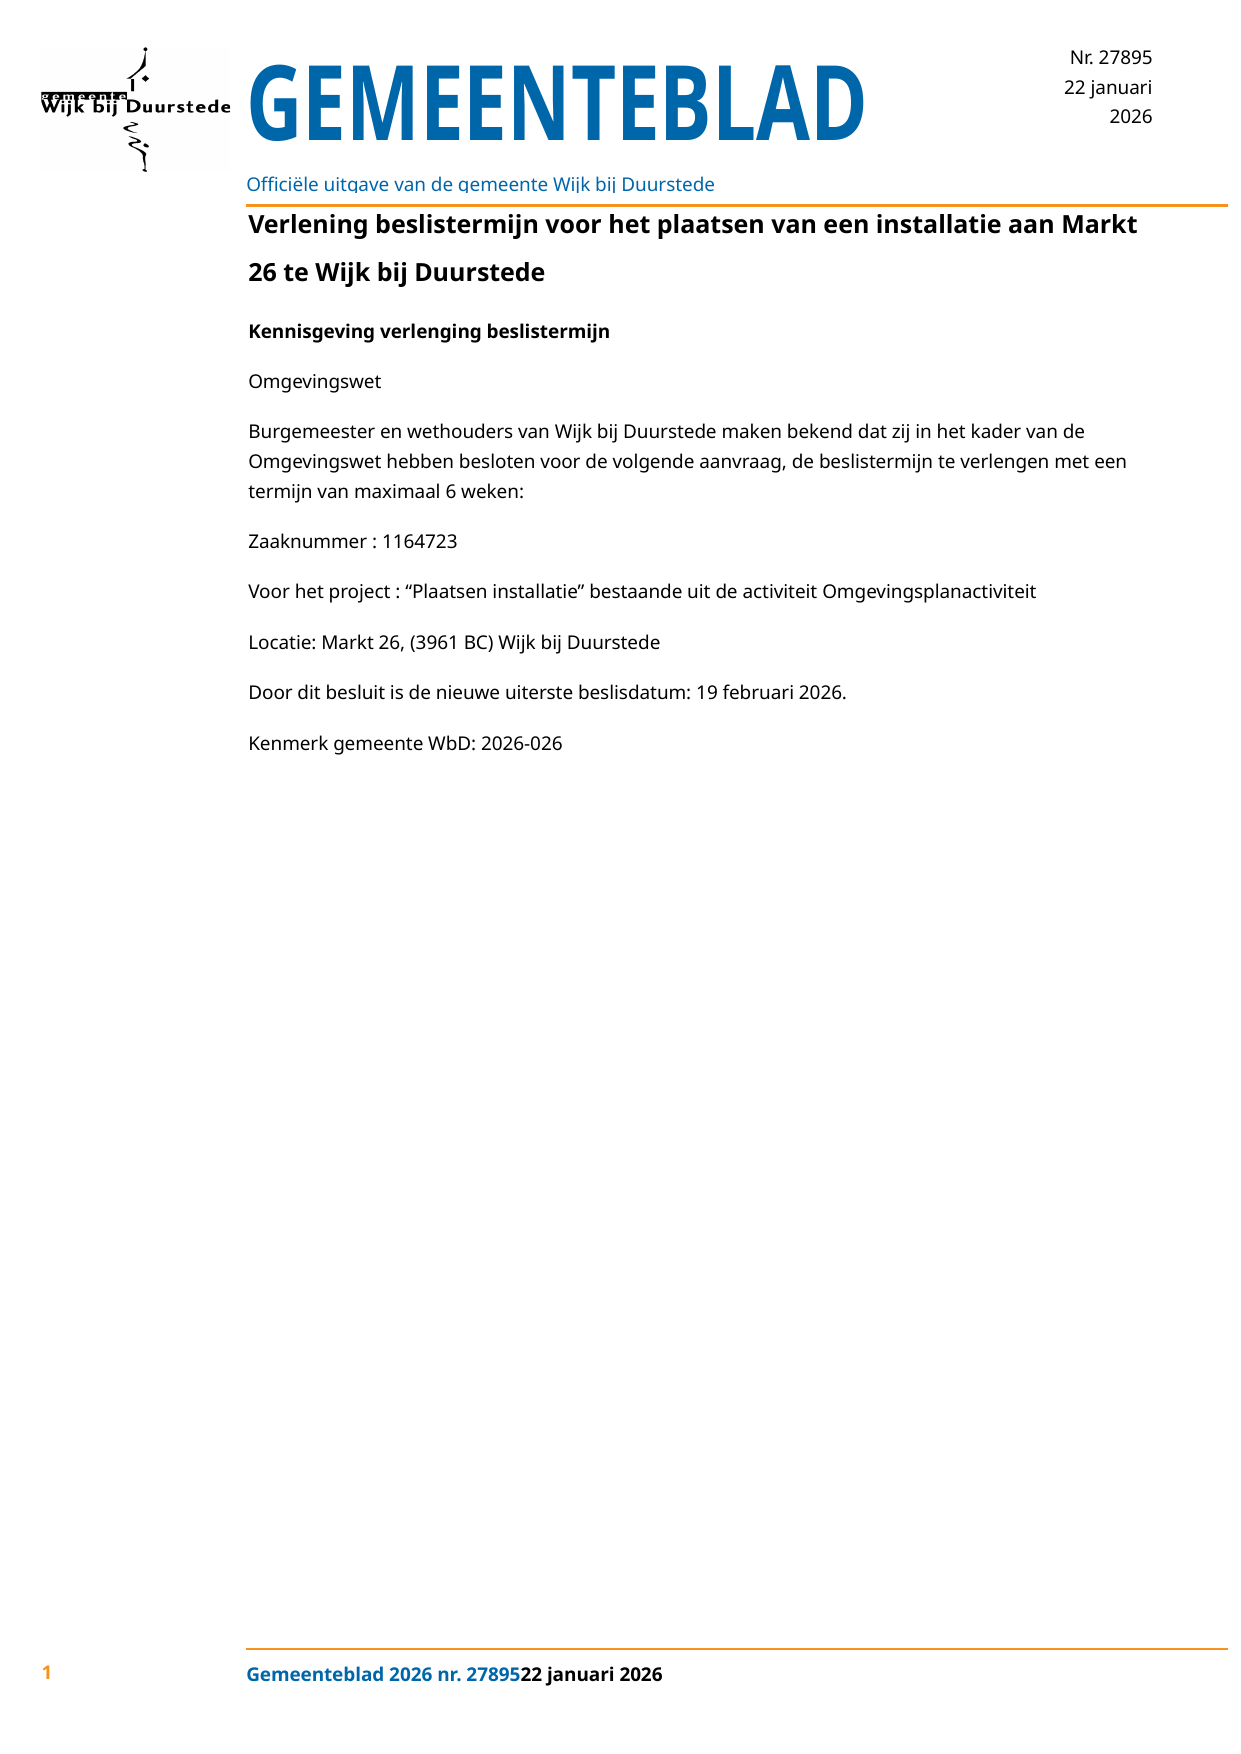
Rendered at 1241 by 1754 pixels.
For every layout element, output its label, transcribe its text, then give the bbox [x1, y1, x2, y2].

text Locatie: Markt 26, (3961 BC) Wijk bij Duurstede [248, 629, 1152, 655]
text Verlening beslistermijn voor het plaatsen van een installatie aan Markt 26 te Wijk bij Duurstede [248, 207, 1152, 288]
picture [41, 47, 231, 172]
text Omgevingswet [248, 368, 1152, 394]
text Burgemeester en wethouders van Wijk bij Duurstede maken bekend dat zij in het kader van de Omgevingswet hebben besloten voor de volgende aanvraag, de beslistermijn te verlengen met een termijn van maximaal 6 weken: [248, 419, 1152, 504]
text Voor het project : “Plaatsen installatie” bestaande uit de activiteit Omgevingsplanactiviteit [248, 579, 1152, 604]
text Zaaknummer : 1164723 [248, 528, 1152, 554]
text Door dit besluit is de nieuwe uiterste beslisdatum: 19 februari 2026. [248, 679, 1152, 705]
text Kenmerk gemeente WbD: 2026-026 [248, 730, 1152, 756]
text Kennisgeving verlenging beslistermijn [248, 318, 1152, 344]
